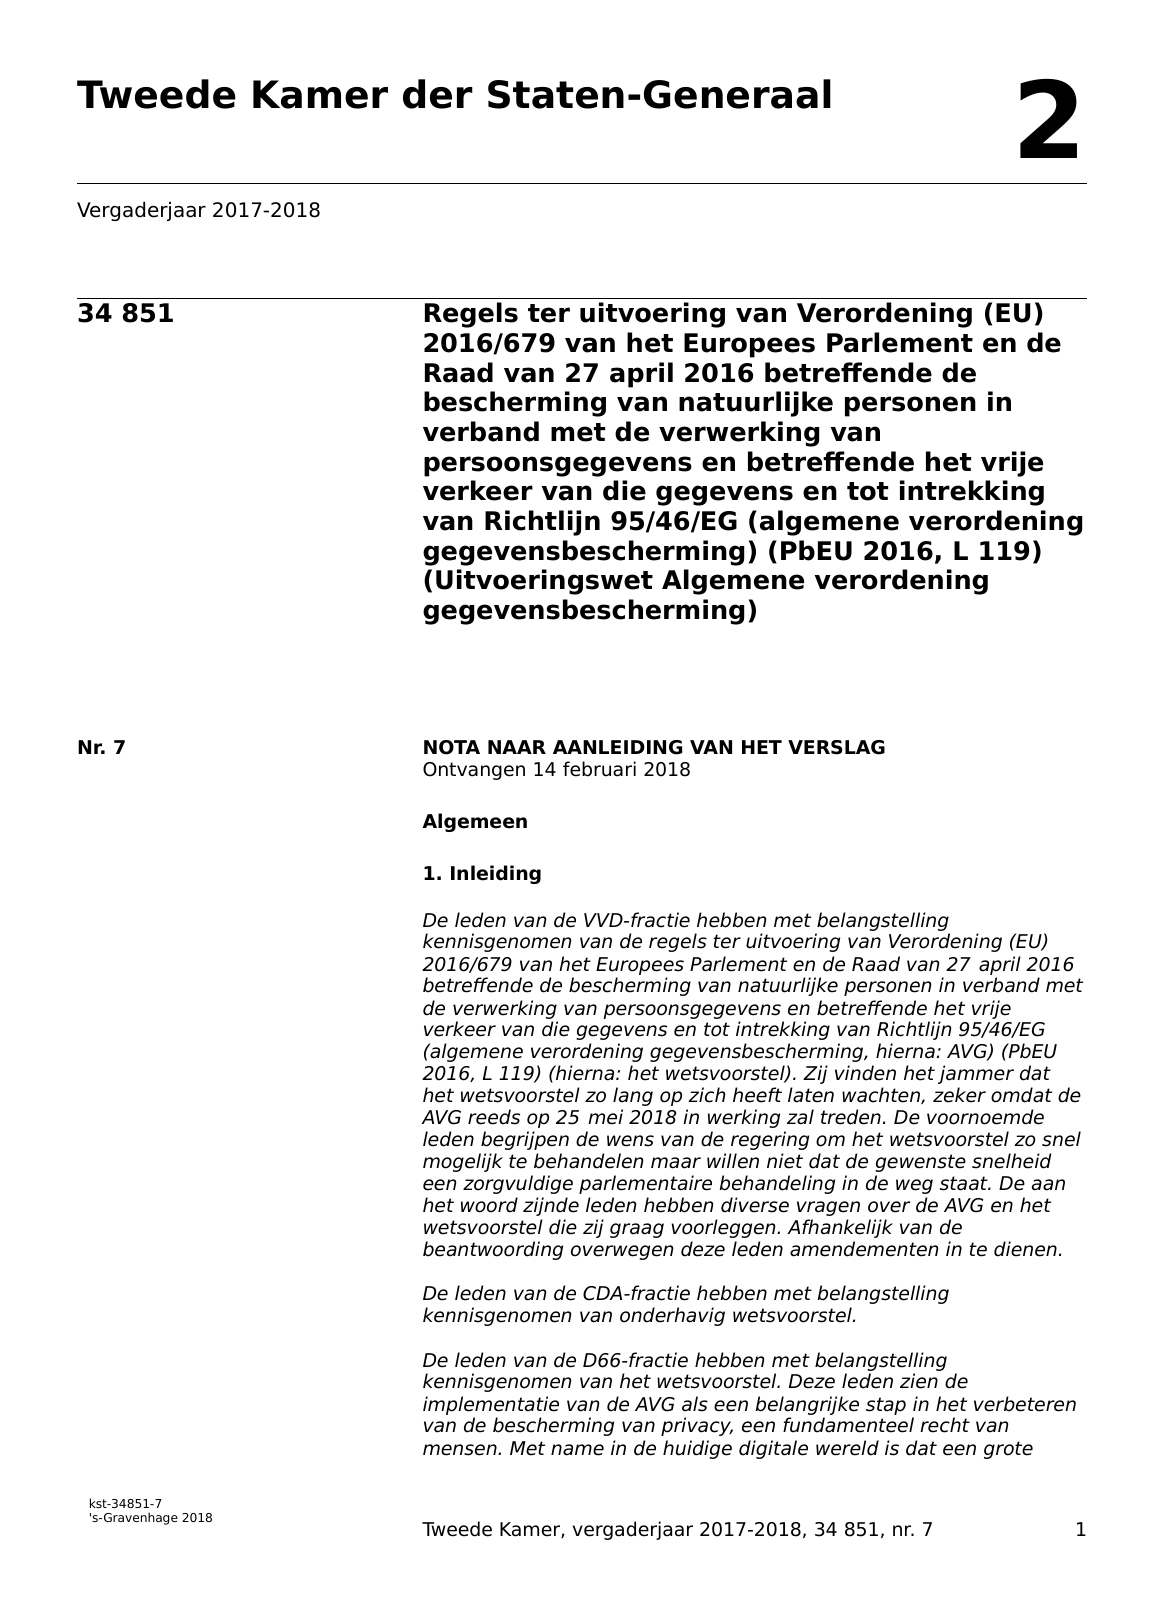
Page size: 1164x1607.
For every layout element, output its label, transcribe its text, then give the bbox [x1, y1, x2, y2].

subtitle Nr. 7 NOTA NAAR AANLEIDING VAN HET VERSLAG [77, 737, 1087, 758]
text Ontvangen 14 februari 2018 [422, 758, 1087, 781]
subtitle 1. Inleiding [422, 862, 1087, 884]
text kst-34851-7 [88, 1497, 323, 1511]
text 's-Gravenhage 2018 [88, 1511, 323, 1525]
text De leden van de VVD-fractie hebben met belangstelling kennisgenomen van de regels ter uitvoering van Verordening (EU) 2016/679 van het Europees Parlement en de Raad van 27 april 2016 betreffende de bescherming van natuurlijke personen in verband met de verwerking van persoonsgegevens en betreffende het vrije verkeer van die gegevens en tot intrekking van Richtlijn 95/46/EG (algemene verordening gegevensbescherming, hierna: AVG) (PbEU 2016, L 119) (hierna: het wetsvoorstel). Zij vinden het jammer dat het wetsvoorstel zo lang op zich heeft laten wachten, zeker omdat de AVG reeds op 25 mei 2018 in werking zal treden. De voornoemde leden begrijpen de wens van de regering om het wetsvoorstel zo snel mogelijk te behandelen maar willen niet dat de gewenste snelheid een zorgvuldige parlementaire behandeling in de weg staat. De aan het woord zijnde leden hebben diverse vragen over de AVG en het wetsvoorstel die zij graag voorleggen. Afhankelijk van de beantwoording overwegen deze leden amendementen in te dienen. [422, 909, 1087, 1261]
table_header 2 [886, 59, 1087, 183]
table_header Tweede Kamer der Staten-Generaal [77, 59, 886, 183]
subtitle Algemeen [422, 811, 1087, 832]
subtitle 34 851 Regels ter uitvoering van Verordening (EU) 2016/679 van het Europees Parlement en de Raad van 27 april 2016 betreffende de bescherming van natuurlijke personen in verband met de verwerking van persoonsgegevens en betreffende het vrije verkeer van die gegevens en tot intrekking van Richtlijn 95/46/EG (algemene verordening gegevensbescherming) (PbEU 2016, L 119) (Uitvoeringswet Algemene verordening gegevensbescherming) [77, 299, 1087, 626]
table_cell Vergaderjaar 2017-2018 [77, 184, 1087, 298]
text De leden van de CDA-fractie hebben met belangstelling kennisgenomen van onderhavig wetsvoorstel. [422, 1283, 1087, 1327]
text De leden van de D66-fractie hebben met belangstelling kennisgenomen van het wetsvoorstel. Deze leden zien de implementatie van de AVG als een belangrijke stap in het verbeteren van de bescherming van privacy, een fundamenteel recht van mensen. Met name in de huidige digitale wereld is dat een grote [422, 1349, 1087, 1459]
